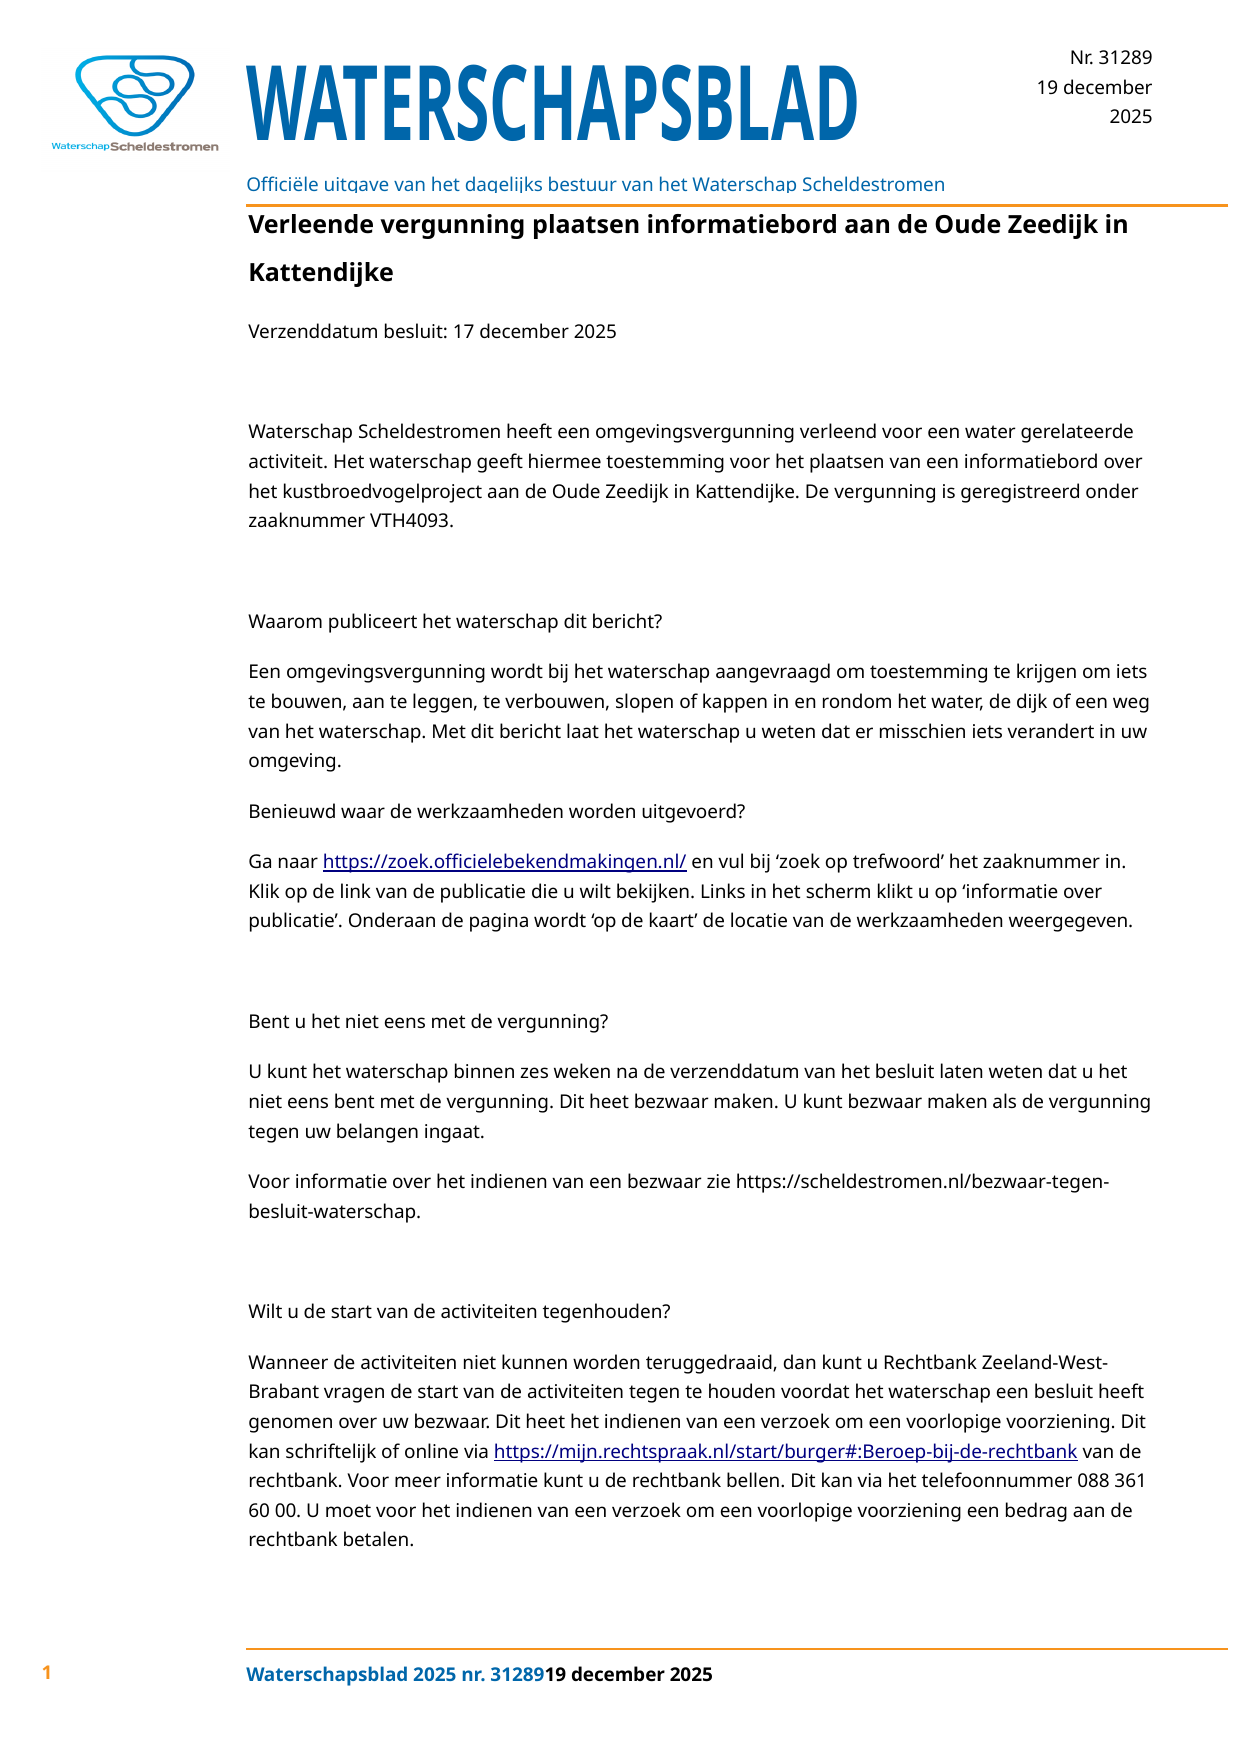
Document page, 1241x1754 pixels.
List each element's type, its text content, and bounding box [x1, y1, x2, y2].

text Voor informatie over het indienen van een bezwaar zie https://scheldestromen.nl/bezwaar-tegen-besluit-waterschap. [248, 1168, 1152, 1224]
text Bent u het niet eens met de vergunning? [248, 1008, 1152, 1034]
text Ga naar https://zoek.officielebekendmakingen.nl/ en vul bij ‘zoek op trefwoord’ het zaaknummer in. Klik op de link van de publicatie die u wilt bekijken. Links in het scherm klikt u op ‘informatie over publicatie’. Onderaan de pagina wordt ‘op de kaart’ de locatie van de werkzaamheden weergegeven. [248, 848, 1152, 933]
picture [41, 47, 231, 172]
text Waarom publiceert het waterschap dit bericht? [248, 608, 1152, 634]
text Waterschap Scheldestromen heeft een omgevingsvergunning verleend voor een water gerelateerde activiteit. Het waterschap geeft hiermee toestemming voor het plaatsen van een informatiebord over het kustbroedvogelproject aan de Oude Zeedijk in Kattendijke. De vergunning is geregistreerd onder zaaknummer VTH4093. [248, 419, 1152, 533]
text U kunt het waterschap binnen zes weken na de verzenddatum van het besluit laten weten dat u het niet eens bent met de vergunning. Dit heet bezwaar maken. U kunt bezwaar maken als de vergunning tegen uw belangen ingaat. [248, 1059, 1152, 1144]
text Wilt u de start van de activiteiten tegenhouden? [248, 1299, 1152, 1324]
text Verzenddatum besluit: 17 december 2025 [248, 318, 1152, 344]
text Een omgevingsvergunning wordt bij het waterschap aangevraagd om toestemming te krijgen om iets te bouwen, aan te leggen, te verbouwen, slopen of kappen in en rondom het water, de dijk of een weg van het waterschap. Met dit bericht laat het waterschap u weten dat er misschien iets verandert in uw omgeving. [248, 659, 1152, 773]
text Wanneer de activiteiten niet kunnen worden teruggedraaid, dan kunt u Rechtbank Zeeland-West-Brabant vragen de start van de activiteiten tegen te houden voordat het waterschap een besluit heeft genomen over uw bezwaar. Dit heet het indienen van een verzoek om een voorlopige voorziening. Dit kan schriftelijk of online via https://mijn.rechtspraak.nl/start/burger#:Beroep-bij-de-rechtbank van de rechtbank. Voor meer informatie kunt u de rechtbank bellen. Dit kan via het telefoonnummer 088 361 60 00. U moet voor het indienen van een verzoek om een voorlopige voorziening een bedrag aan de rechtbank betalen. [248, 1349, 1152, 1552]
text Benieuwd waar de werkzaamheden worden uitgevoerd? [248, 798, 1152, 824]
text Verleende vergunning plaatsen informatiebord aan de Oude Zeedijk in Kattendijke [248, 207, 1152, 288]
